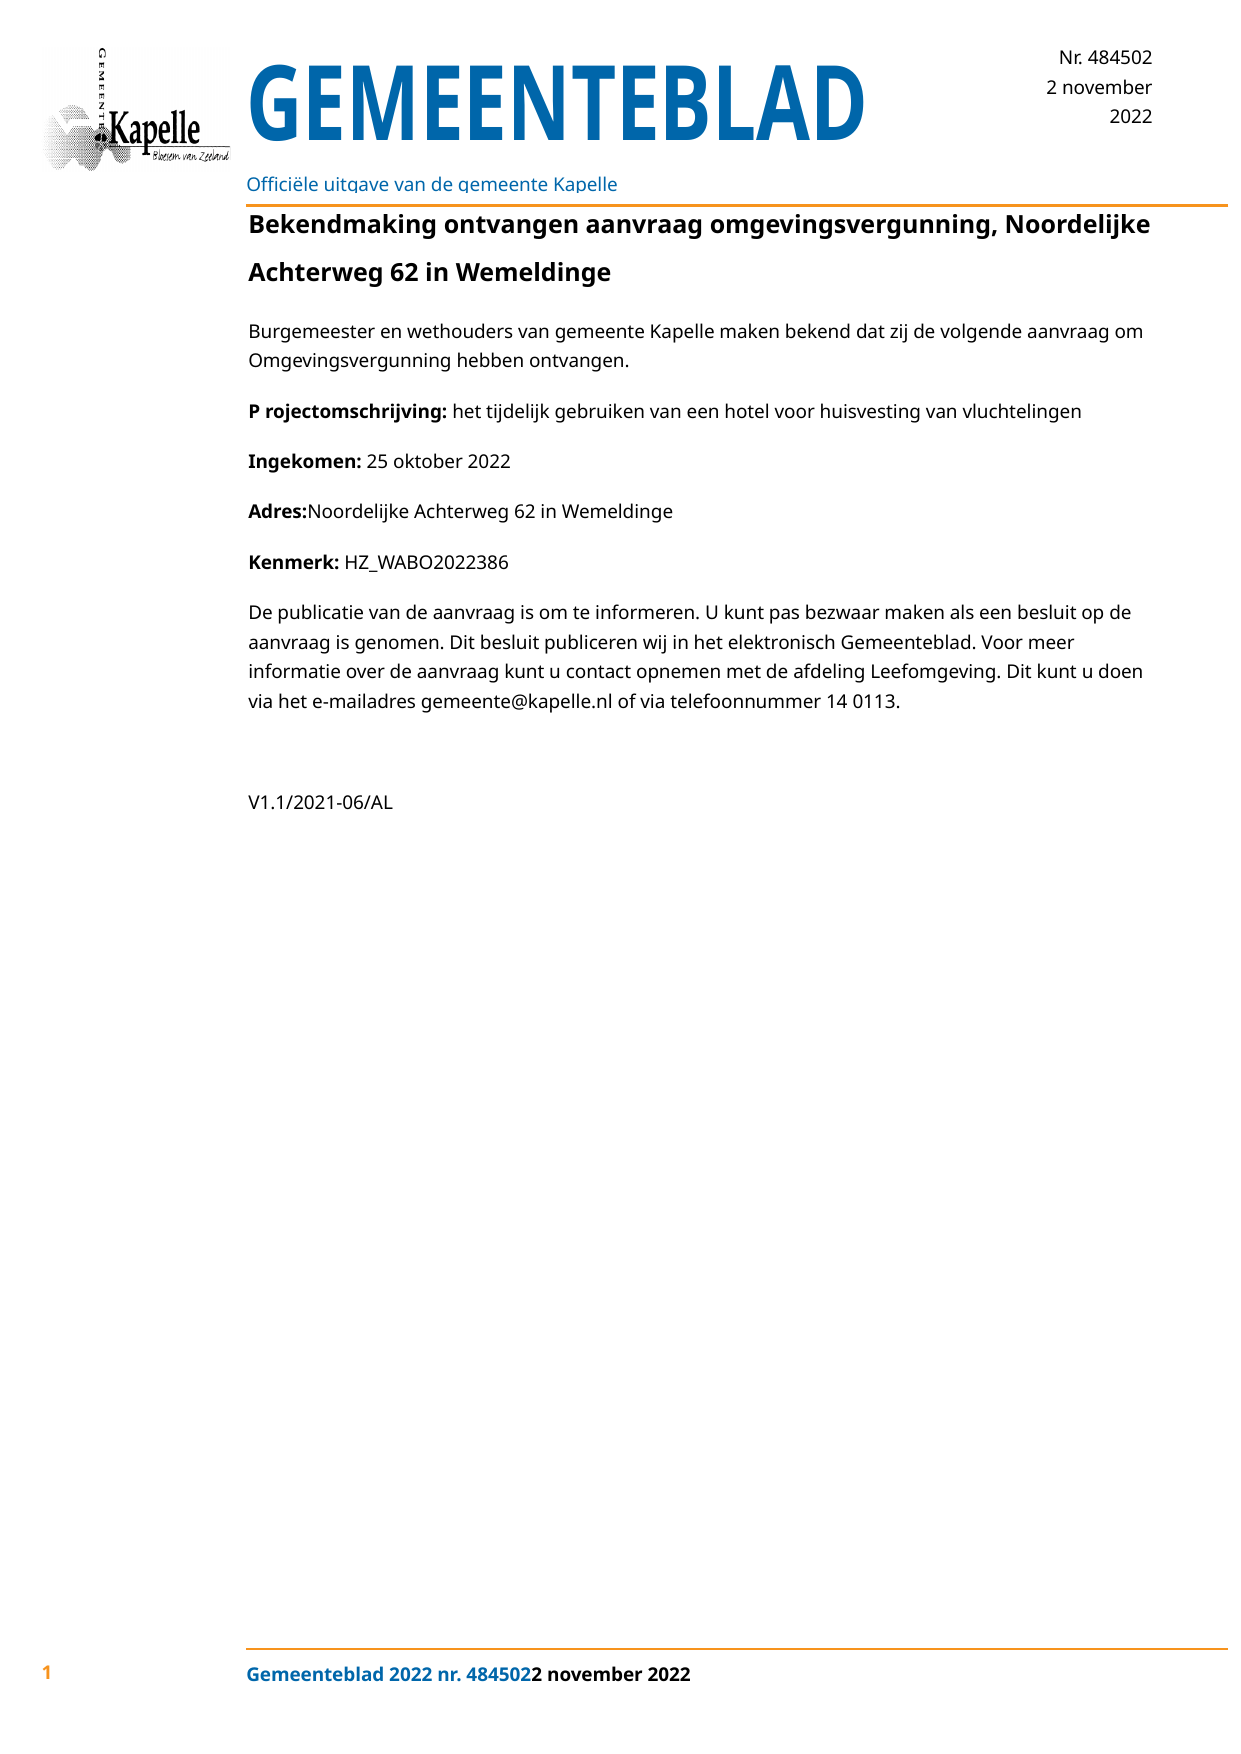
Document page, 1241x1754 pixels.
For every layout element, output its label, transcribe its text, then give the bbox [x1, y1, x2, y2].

text Kenmerk: HZ_WABO2022386 [248, 549, 1152, 575]
text Burgemeester en wethouders van gemeente Kapelle maken bekend dat zij de volgende aanvraag om Omgevingsvergunning hebben ontvangen. [248, 318, 1152, 373]
text De publicatie van de aanvraag is om te informeren. U kunt pas bezwaar maken als een besluit op de aanvraag is genomen. Dit besluit publiceren wij in het elektronisch Gemeenteblad. Voor meer informatie over de aanvraag kunt u contact opnemen met de afdeling Leefomgeving. Dit kunt u doen via het e-mailadres gemeente@kapelle.nl of via telefoonnummer 14 0113. [248, 599, 1152, 714]
picture [41, 47, 231, 172]
text P rojectomschrijving: het tijdelijk gebruiken van een hotel voor huisvesting van vluchtelingen [248, 398, 1152, 424]
text Adres:Noordelijke Achterweg 62 in Wemeldinge [248, 499, 1152, 524]
text Ingekomen: 25 oktober 2022 [248, 448, 1152, 474]
text Bekendmaking ontvangen aanvraag omgevingsvergunning, Noordelijke Achterweg 62 in Wemeldinge [248, 207, 1152, 288]
text V1.1/2021-06/AL [248, 789, 1152, 815]
